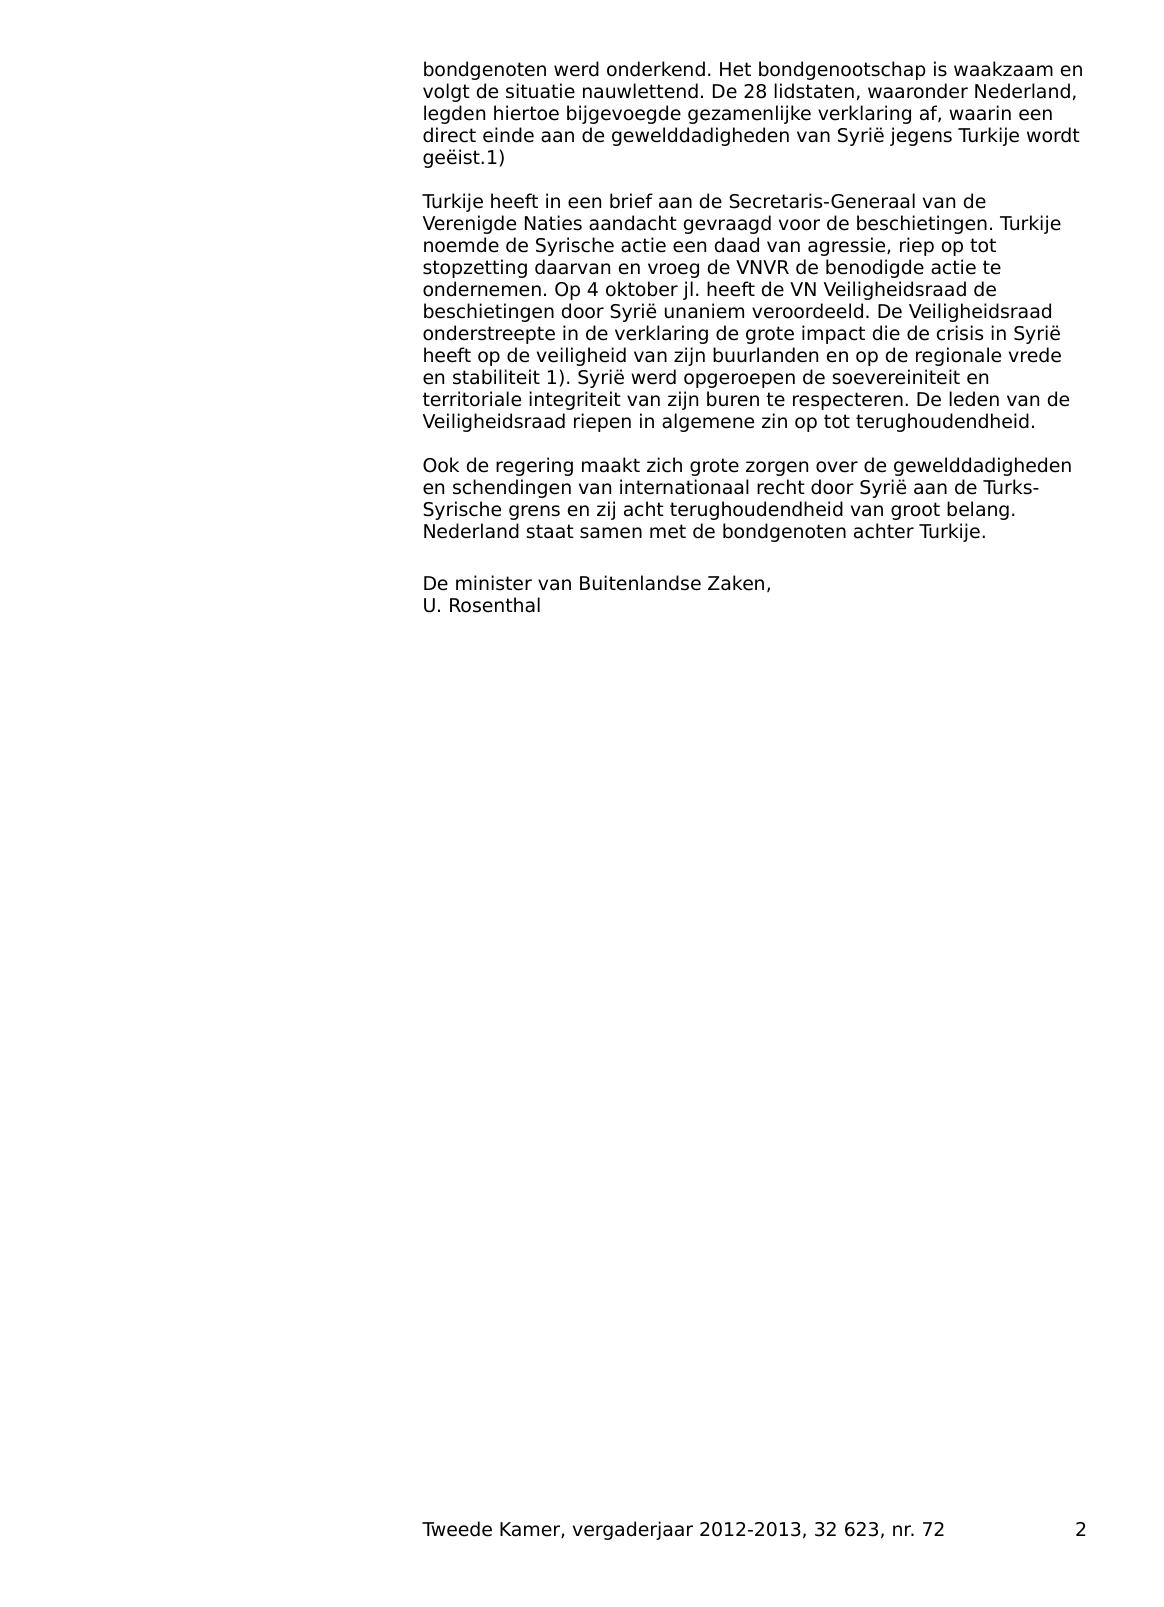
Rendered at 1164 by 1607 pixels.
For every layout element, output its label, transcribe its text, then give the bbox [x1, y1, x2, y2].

text Turkije heeft in een brief aan de Secretaris-Generaal van de Verenigde Naties aandacht gevraagd voor de beschietingen. Turkije noemde de Syrische actie een daad van agressie, riep op tot stopzetting daarvan en vroeg de VNVR de benodigde actie te ondernemen. Op 4 oktober jl. heeft de VN Veiligheidsraad de beschietingen door Syrië unaniem veroordeeld. De Veiligheidsraad onderstreepte in de verklaring de grote impact die de crisis in Syrië heeft op de veiligheid van zijn buurlanden en op de regionale vrede en stabiliteit 1). Syrië werd opgeroepen de soevereiniteit en territoriale integriteit van zijn buren te respecteren. De leden van de Veiligheidsraad riepen in algemene zin op tot terughoudendheid. [422, 191, 1087, 433]
text Ook de regering maakt zich grote zorgen over de gewelddadigheden en schendingen van internationaal recht door Syrië aan de Turks-Syrische grens en zij acht terughoudendheid van groot belang. Nederland staat samen met de bondgenoten achter Turkije. [422, 455, 1087, 543]
text bondgenoten werd onderkend. Het bondgenootschap is waakzaam en volgt de situatie nauwlettend. De 28 lidstaten, waaronder Nederland, legden hiertoe bijgevoegde gezamenlijke verklaring af, waarin een direct einde aan de gewelddadigheden van Syrië jegens Turkije wordt geëist.1) [422, 59, 1087, 169]
text De minister van Buitenlandse Zaken, U. Rosenthal [422, 573, 1087, 617]
